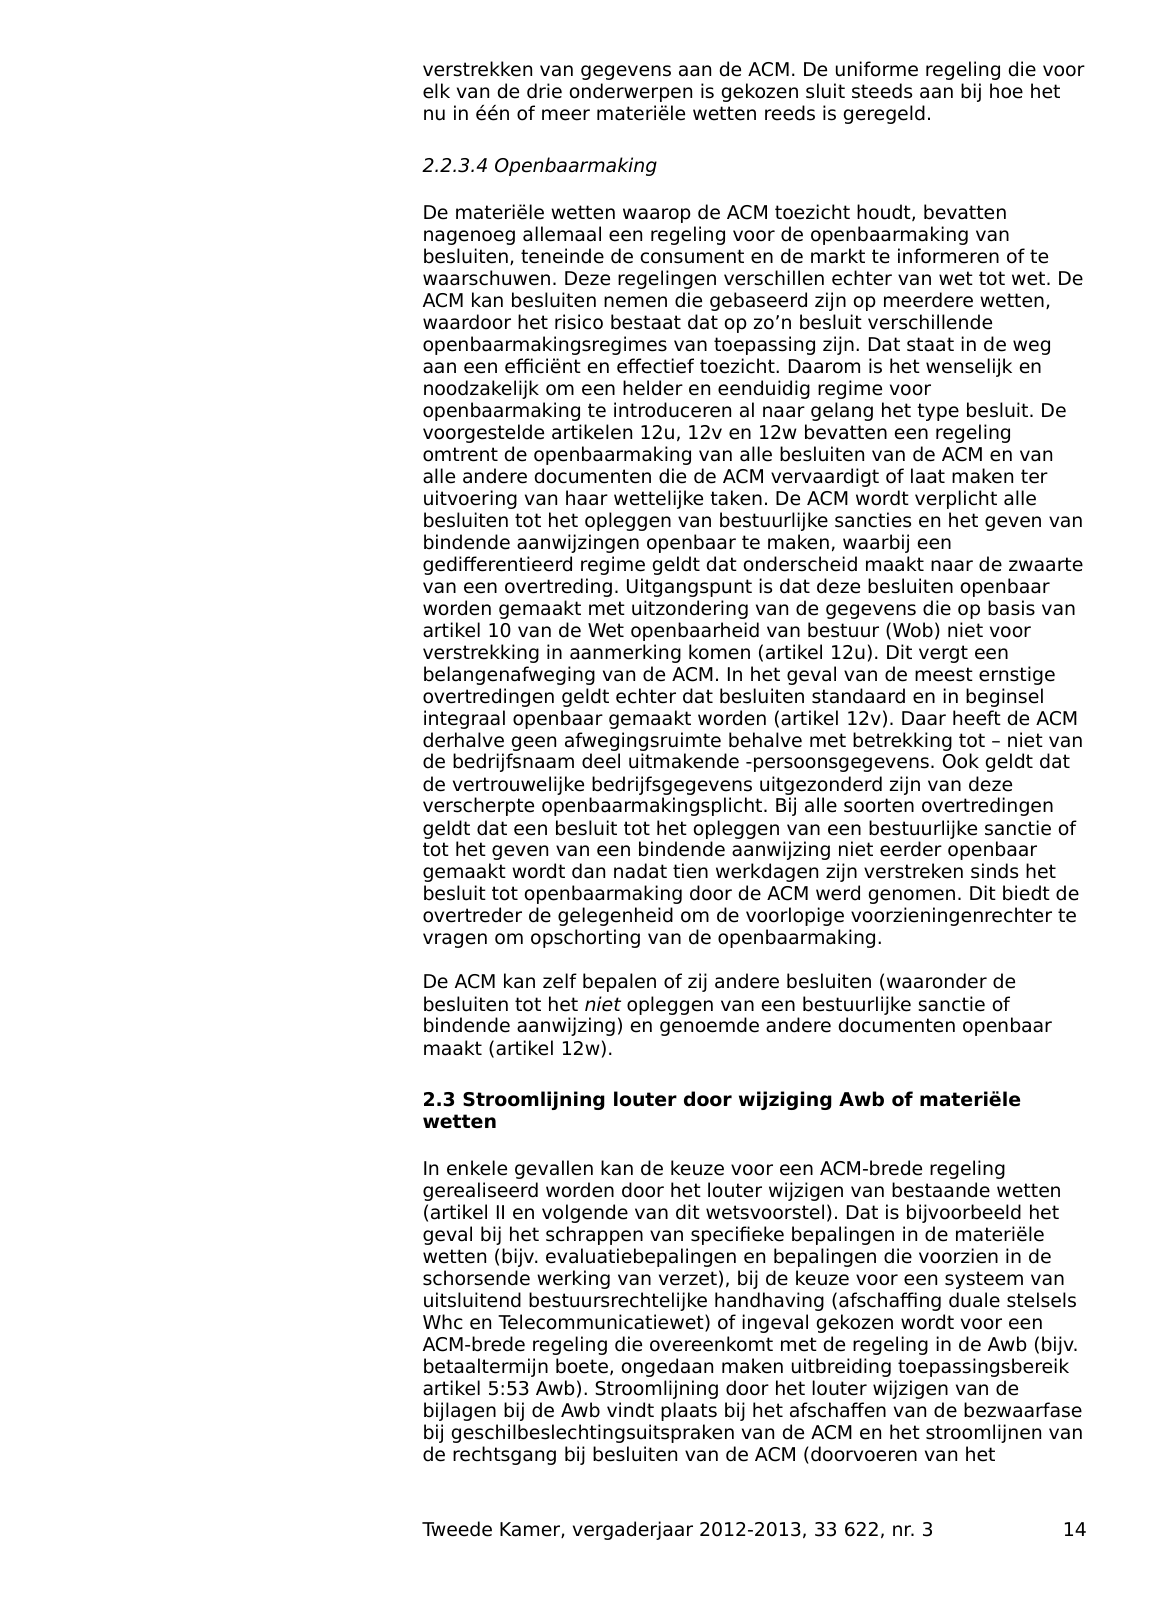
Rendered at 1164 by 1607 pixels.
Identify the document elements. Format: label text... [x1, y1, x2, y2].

text In enkele gevallen kan de keuze voor een ACM-brede regeling gerealiseerd worden door het louter wijzigen van bestaande wetten (artikel II en volgende van dit wetsvoorstel). Dat is bijvoorbeeld het geval bij het schrappen van specifieke bepalingen in de materiële wetten (bijv. evaluatiebepalingen en bepalingen die voorzien in de schorsende werking van verzet), bij de keuze voor een systeem van uitsluitend bestuursrechtelijke handhaving (afschaffing duale stelsels Whc en Telecommunicatiewet) of ingeval gekozen wordt voor een ACM-brede regeling die overeenkomt met de regeling in de Awb (bijv. betaaltermijn boete, ongedaan maken uitbreiding toepassingsbereik artikel 5:53 Awb). Stroomlijning door het louter wijzigen van de bijlagen bij de Awb vindt plaats bij het afschaffen van de bezwaarfase bij geschilbeslechtingsuitspraken van de ACM en het stroomlijnen van de rechtsgang bij besluiten van de ACM (doorvoeren van het [422, 1158, 1087, 1466]
text De ACM kan zelf bepalen of zij andere besluiten (waaronder de besluiten tot het niet opleggen van een bestuurlijke sanctie of bindende aanwijzing) en genoemde andere documenten openbaar maakt (artikel 12w). [422, 971, 1087, 1059]
text verstrekken van gegevens aan de ACM. De uniforme regeling die voor elk van de drie onderwerpen is gekozen sluit steeds aan bij hoe het nu in één of meer materiële wetten reeds is geregeld. [422, 59, 1087, 125]
subtitle 2.3 Stroomlijning louter door wijziging Awb of materiële wetten [422, 1089, 1087, 1133]
subtitle 2.2.3.4 Openbaarmaking [422, 155, 1087, 177]
text De materiële wetten waarop de ACM toezicht houdt, bevatten nagenoeg allemaal een regeling voor de openbaarmaking van besluiten, teneinde de consument en de markt te informeren of te waarschuwen. Deze regelingen verschillen echter van wet tot wet. De ACM kan besluiten nemen die gebaseerd zijn op meerdere wetten, waardoor het risico bestaat dat op zo’n besluit verschillende openbaarmakingsregimes van toepassing zijn. Dat staat in de weg aan een efficiënt en effectief toezicht. Daarom is het wenselijk en noodzakelijk om een helder en eenduidig regime voor openbaarmaking te introduceren al naar gelang het type besluit. De voorgestelde artikelen 12u, 12v en 12w bevatten een regeling omtrent de openbaarmaking van alle besluiten van de ACM en van alle andere documenten die de ACM vervaardigt of laat maken ter uitvoering van haar wettelijke taken. De ACM wordt verplicht alle besluiten tot het opleggen van bestuurlijke sancties en het geven van bindende aanwijzingen openbaar te maken, waarbij een gedifferentieerd regime geldt dat onderscheid maakt naar de zwaarte van een overtreding. Uitgangspunt is dat deze besluiten openbaar worden gemaakt met uitzondering van de gegevens die op basis van artikel 10 van de Wet openbaarheid van bestuur (Wob) niet voor verstrekking in aanmerking komen (artikel 12u). Dit vergt een belangenafweging van de ACM. In het geval van de meest ernstige overtredingen geldt echter dat besluiten standaard en in beginsel integraal openbaar gemaakt worden (artikel 12v). Daar heeft de ACM derhalve geen afwegingsruimte behalve met betrekking tot – niet van de bedrijfsnaam deel uitmakende -persoonsgegevens. Ook geldt dat de vertrouwelijke bedrijfsgegevens uitgezonderd zijn van deze verscherpte openbaarmakingsplicht. Bij alle soorten overtredingen geldt dat een besluit tot het opleggen van een bestuurlijke sanctie of tot het geven van een bindende aanwijzing niet eerder openbaar gemaakt wordt dan nadat tien werkdagen zijn verstreken sinds het besluit tot openbaarmaking door de ACM werd genomen. Dit biedt de overtreder de gelegenheid om de voorlopige voorzieningenrechter te vragen om opschorting van de openbaarmaking. [422, 202, 1087, 949]
